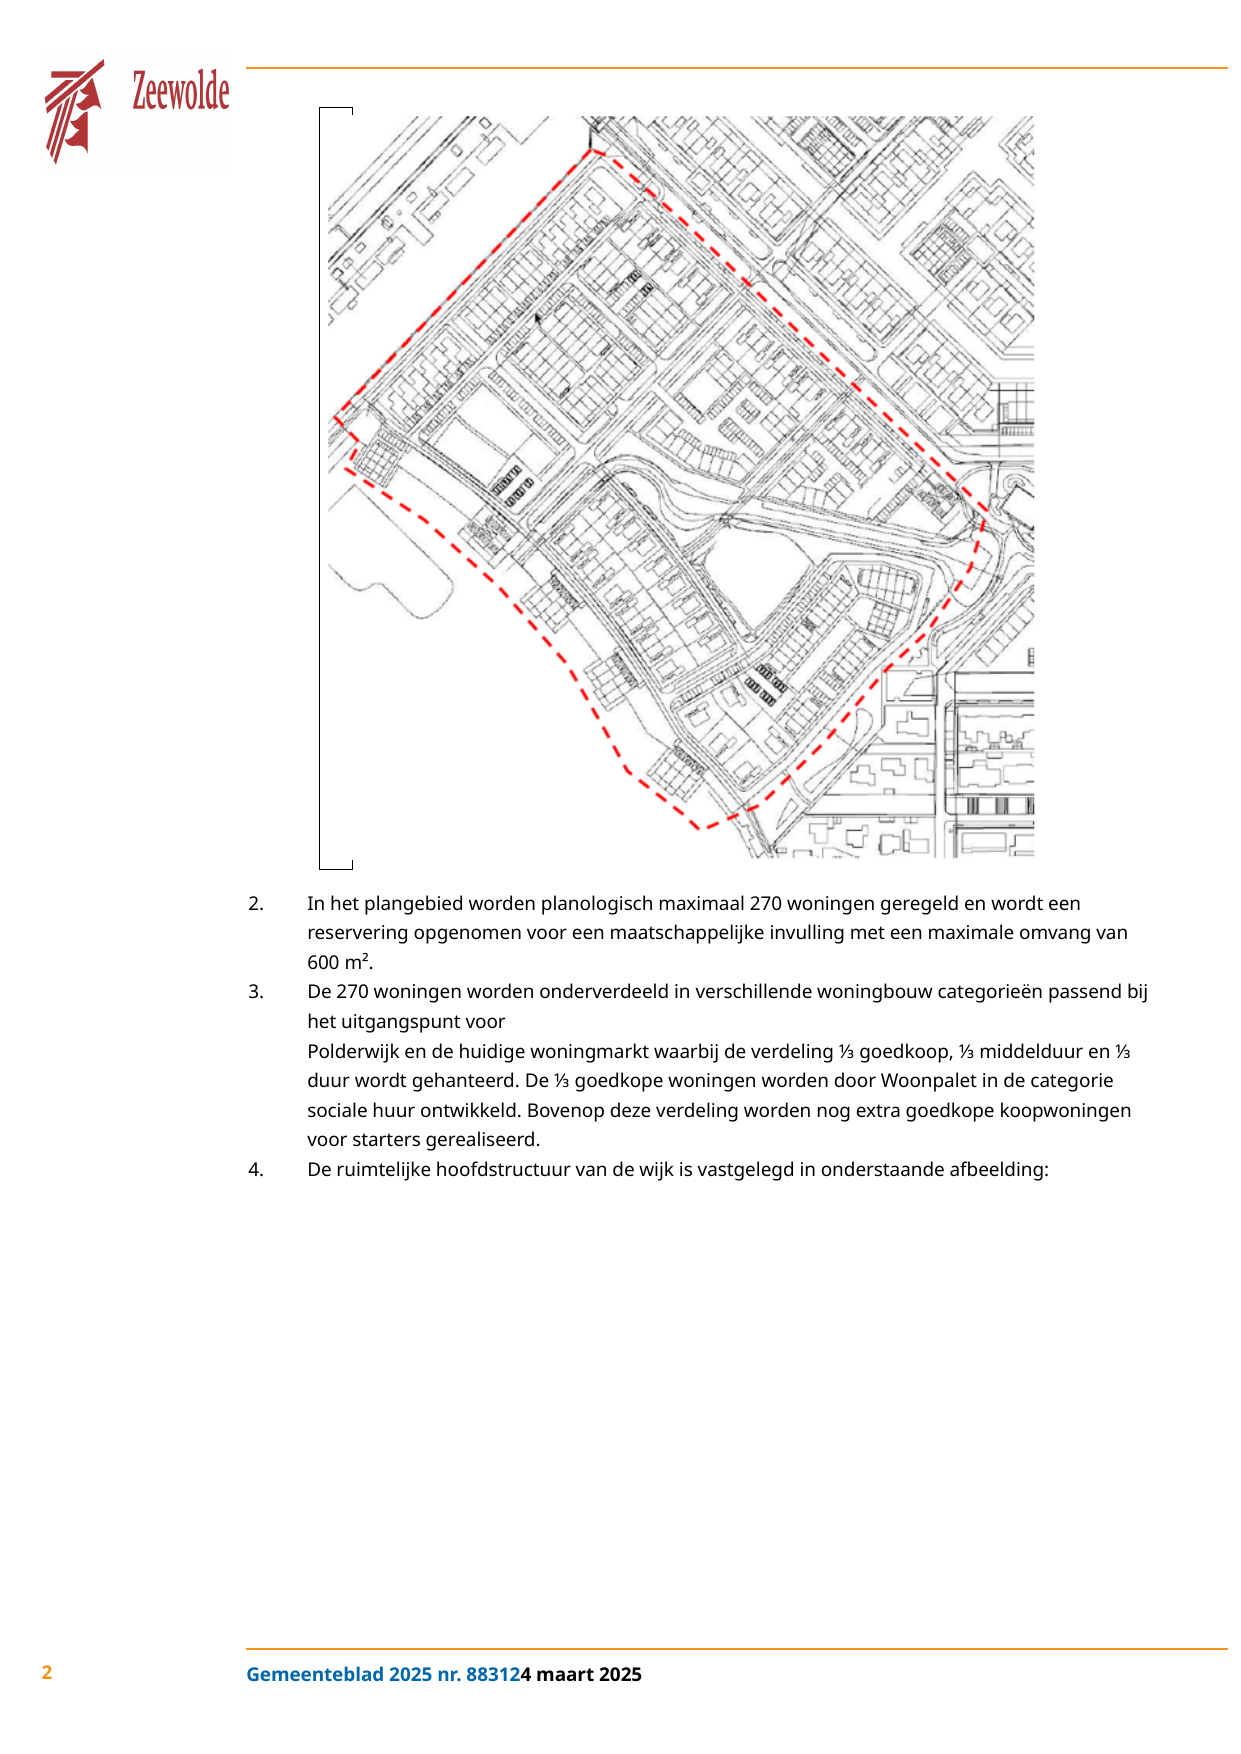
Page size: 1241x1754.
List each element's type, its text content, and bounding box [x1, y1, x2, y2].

picture [41, 47, 231, 172]
list Polderwijk en de huidige woningmarkt waarbij de verdeling ⅓ goedkoop, ⅓ middelduur en ⅓ duur wordt gehanteerd. De ⅓ goedkope woningen worden door Woonpalet in de categorie sociale huur ontwikkeld. Bovenop deze verdeling worden nog extra goedkope koopwoningen voor starters gerealiseerd. [248, 1038, 1152, 1152]
picture [327, 115, 1037, 860]
list In het plangebied worden planologisch maximaal 270 woningen geregeld en wordt een reservering opgenomen voor een maatschappelijke invulling met een maximale omvang van 600 m². [248, 890, 1152, 975]
list De 270 woningen worden onderverdeeld in verschillende woningbouw categorieën passend bij het uitgangspunt voor [248, 979, 1152, 1034]
list De ruimtelijke hoofdstructuur van de wijk is vastgelegd in onderstaande afbeelding: [248, 1156, 1152, 1182]
